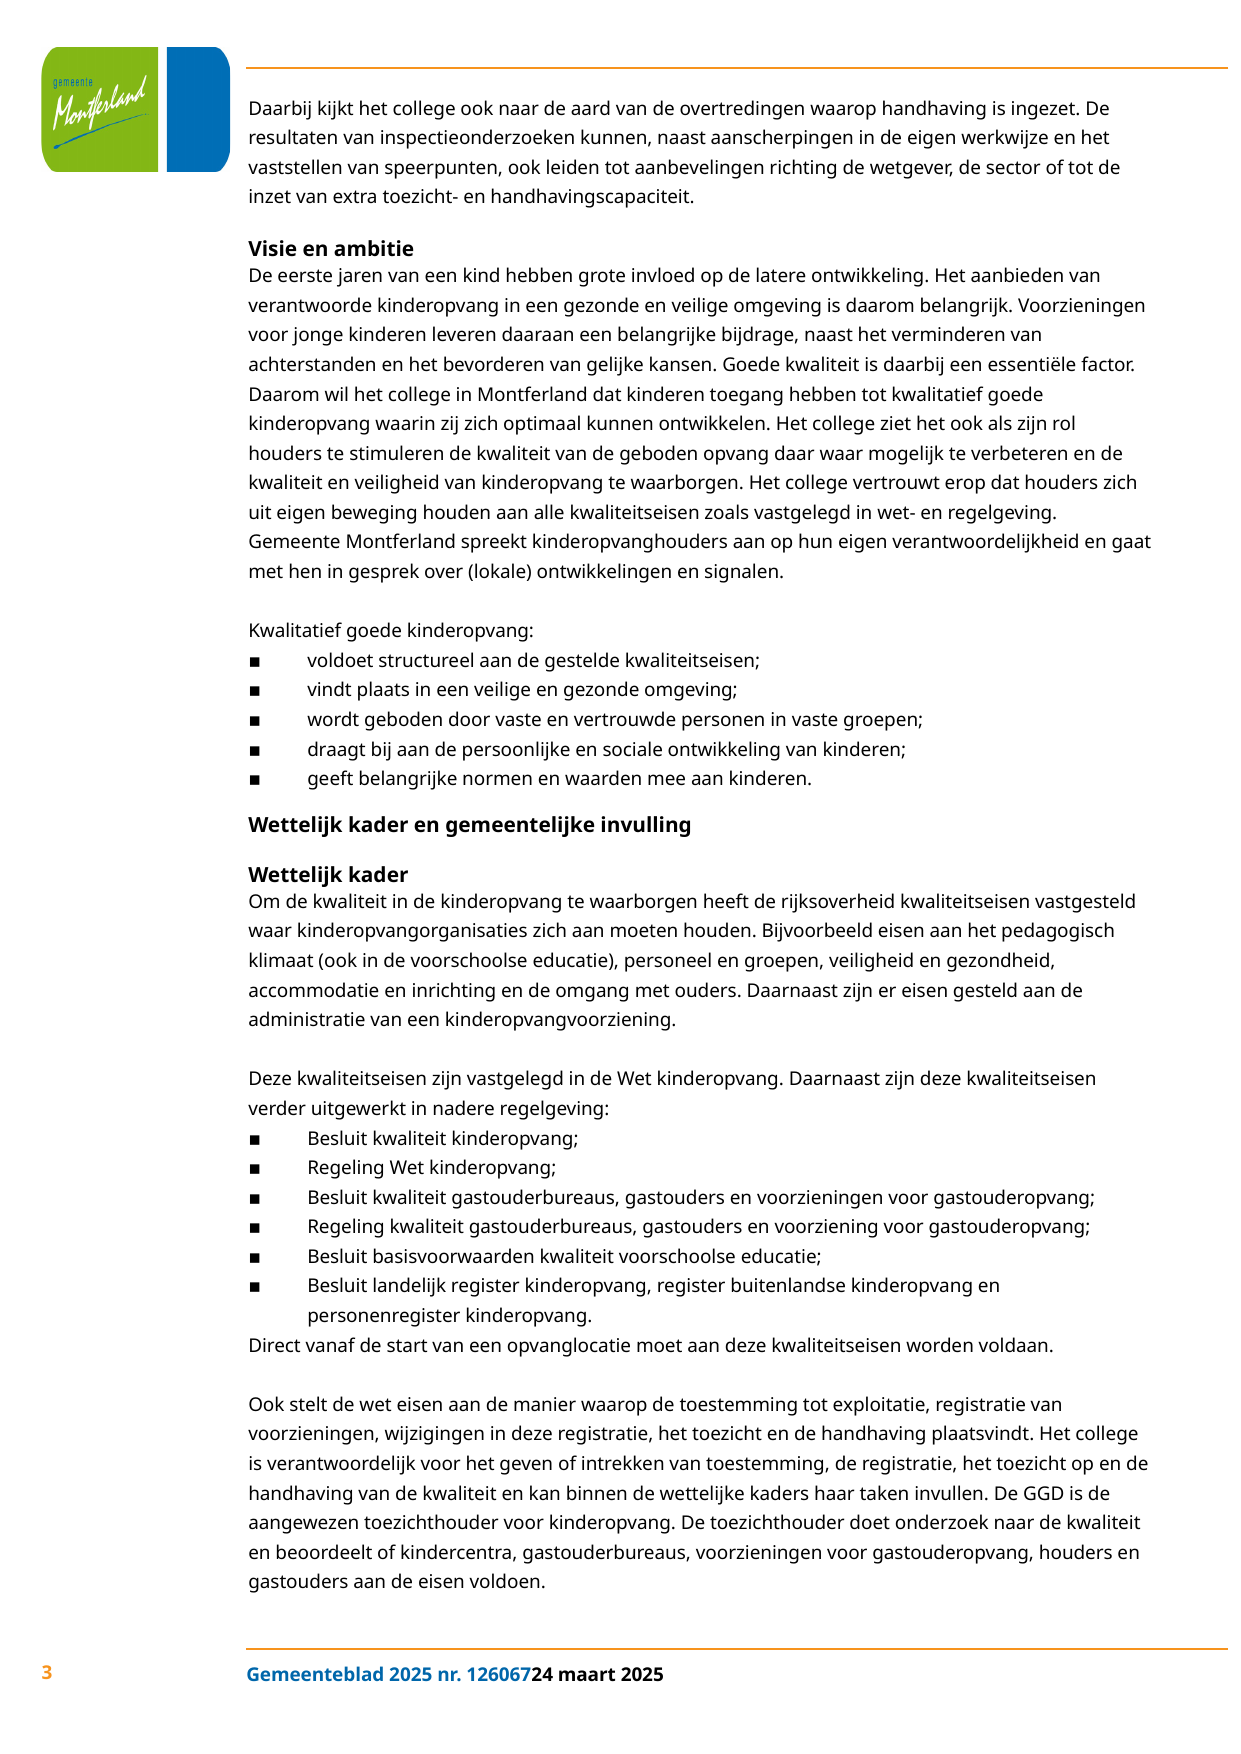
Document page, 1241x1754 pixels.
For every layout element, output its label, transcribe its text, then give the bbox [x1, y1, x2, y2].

text Om de kwaliteit in de kinderopvang te waarborgen heeft de rijksoverheid kwaliteitseisen vastgesteld waar kinderopvangorganisaties zich aan moeten houden. Bijvoorbeeld eisen aan het pedagogisch klimaat (ook in de voorschoolse educatie), personeel en groepen, veiligheid en gezondheid, accommodatie en inrichting en de omgang met ouders. Daarnaast zijn er eisen gesteld aan de administratie van een kinderopvangvoorziening. [248, 888, 1152, 1032]
text Ook stelt de wet eisen aan de manier waarop de toestemming tot exploitatie, registratie van voorzieningen, wijzigingen in deze registratie, het toezicht en de handhaving plaatsvindt. Het college is verantwoordelijk voor het geven of intrekken van toestemming, de registratie, het toezicht op en de handhaving van de kwaliteit en kan binnen de wettelijke kaders haar taken invullen. De GGD is de aangewezen toezichthouder voor kinderopvang. De toezichthouder doet onderzoek naar de kwaliteit en beoordeelt of kindercentra, gastouderbureaus, voorzieningen voor gastouderopvang, houders en gastouders aan de eisen voldoen. [248, 1391, 1152, 1594]
text Direct vanaf de start van een opvanglocatie moet aan deze kwaliteitseisen worden voldaan. [248, 1332, 1152, 1358]
text Deze kwaliteitseisen zijn vastgelegd in de Wet kinderopvang. Daarnaast zijn deze kwaliteitseisen verder uitgewerkt in nadere regelgeving: [248, 1066, 1152, 1121]
picture [41, 47, 231, 172]
text Wettelijk kader [248, 860, 1152, 888]
text Wettelijk kader en gemeentelijke invulling [248, 810, 1152, 839]
list Regeling kwaliteit gastouderbureaus, gastouders en voorziening voor gastouderopvang; [248, 1213, 1152, 1239]
list Regeling Wet kinderopvang; [248, 1154, 1152, 1180]
text Visie en ambitie [248, 234, 1152, 262]
table_header Kwalitatief goede kinderopvang: voldoet structureel aan de gestelde kwaliteitseisen; vindt plaats in een veilige en gezonde omgeving; wordt geboden door vaste en vertrouwde personen in vaste groepen; draagt bij aan de persoonlijke en sociale ontwikkeling van kinderen; geeft belangrijke normen en waarden mee aan kinderen. [248, 618, 1152, 791]
list Besluit landelijk register kinderopvang, register buitenlandse kinderopvang en personenregister kinderopvang. [248, 1273, 1152, 1328]
list Besluit basisvoorwaarden kwaliteit voorschoolse educatie; [248, 1243, 1152, 1269]
text De eerste jaren van een kind hebben grote invloed op de latere ontwikkeling. Het aanbieden van verantwoorde kinderopvang in een gezonde en veilige omgeving is daarom belangrijk. Voorzieningen voor jonge kinderen leveren daaraan een belangrijke bijdrage, naast het verminderen van achterstanden en het bevorderen van gelijke kansen. Goede kwaliteit is daarbij een essentiële factor. Daarom wil het college in Montferland dat kinderen toegang hebben tot kwalitatief goede kinderopvang waarin zij zich optimaal kunnen ontwikkelen. Het college ziet het ook als zijn rol houders te stimuleren de kwaliteit van de geboden opvang daar waar mogelijk te verbeteren en de kwaliteit en veiligheid van kinderopvang te waarborgen. Het college vertrouwt erop dat houders zich uit eigen beweging houden aan alle kwaliteitseisen zoals vastgelegd in wet- en regelgeving. Gemeente Montferland spreekt kinderopvanghouders aan op hun eigen verantwoordelijkheid en gaat met hen in gesprek over (lokale) ontwikkelingen en signalen. [248, 262, 1152, 584]
list Besluit kwaliteit gastouderbureaus, gastouders en voorzieningen voor gastouderopvang; [248, 1184, 1152, 1210]
list Besluit kwaliteit kinderopvang; [248, 1125, 1152, 1151]
text Daarbij kijkt het college ook naar de aard van de overtredingen waarop handhaving is ingezet. De resultaten van inspectieonderzoeken kunnen, naast aanscherpingen in de eigen werkwijze en het vaststellen van speerpunten, ook leiden tot aanbevelingen richting de wetgever, de sector of tot de inzet van extra toezicht- en handhavingscapaciteit. [248, 95, 1152, 209]
